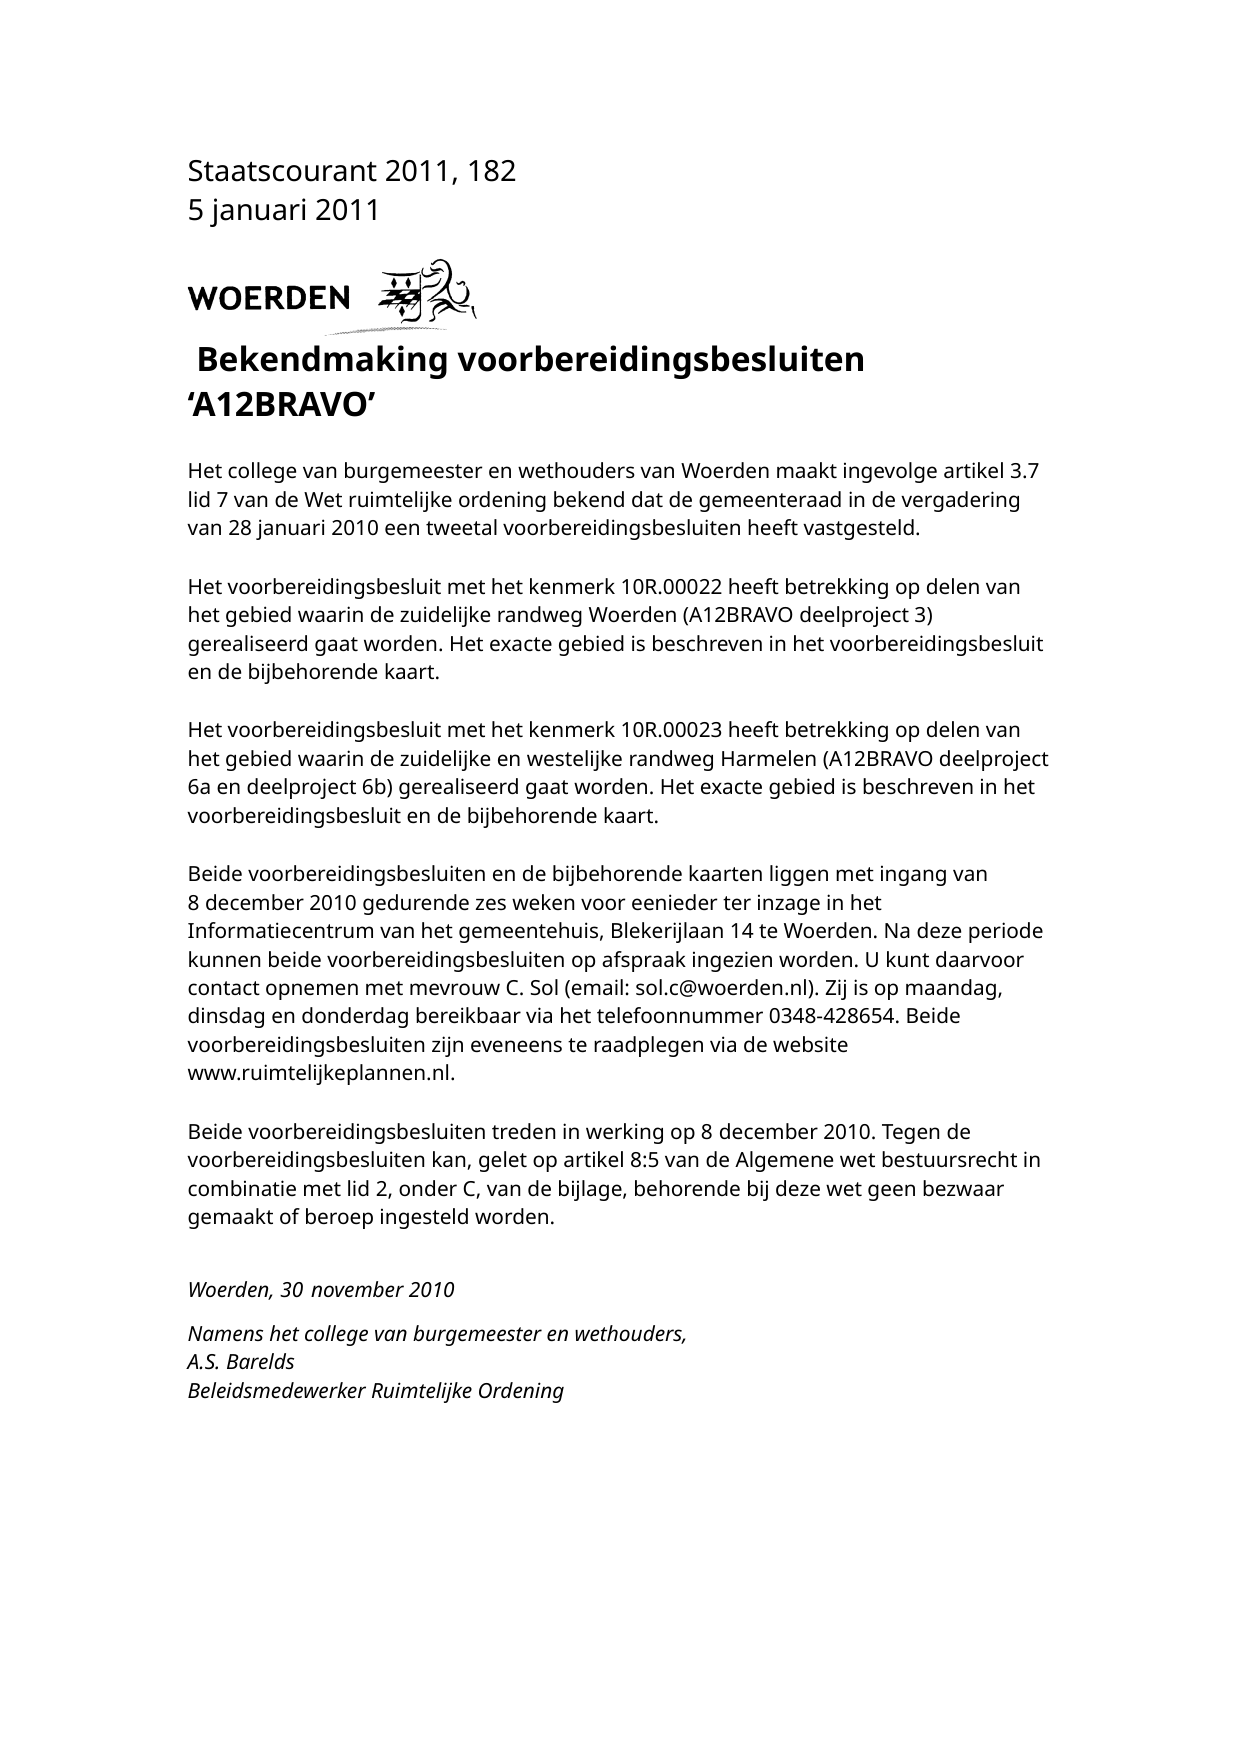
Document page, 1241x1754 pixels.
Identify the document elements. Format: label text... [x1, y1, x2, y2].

text Het college van burgemeester en wethouders van Woerden maakt ingevolge artikel 3.7 lid 7 van de Wet ruimtelijke ordening bekend dat de gemeenteraad in de vergadering van 28 januari 2010 een tweetal voorbereidingsbesluiten heeft vastgesteld. [187, 457, 1053, 542]
text Het voorbereidingsbesluit met het kenmerk 10R.00023 heeft betrekking op delen van het gebied waarin de zuidelijke en westelijke randweg Harmelen (A12BRAVO deelproject 6a en deelproject 6b) gerealiseerd gaat worden. Het exacte gebied is beschreven in het voorbereidingsbesluit en de bijbehorende kaart. [187, 716, 1053, 829]
text Beleidsmedewerker Ruimtelijke Ordening [187, 1376, 1053, 1404]
picture [187, 258, 477, 336]
text A.S. Barelds [187, 1347, 1053, 1376]
text Beide voorbereidingsbesluiten en de bijbehorende kaarten liggen met ingang van 8 december 2010 gedurende zes weken voor eenieder ter inzage in het Informatiecentrum van het gemeentehuis, Blekerijlaan 14 te Woerden. Na deze periode kunnen beide voorbereidingsbesluiten op afspraak ingezien worden. U kunt daarvoor contact opnemen met mevrouw C. Sol (email: sol.c@woerden.nl). Zij is op maandag, dinsdag en donderdag bereikbaar via het telefoonnummer 0348-428654. Beide voorbereidingsbesluiten zijn eveneens te raadplegen via de website www.ruimtelijkeplannen.nl. [187, 859, 1053, 1087]
text 5 januari 2011 [187, 190, 1053, 229]
text Staatscourant 2011, 182 [187, 150, 1053, 190]
text Beide voorbereidingsbesluiten treden in werking op 8 december 2010. Tegen de voorbereidingsbesluiten kan, gelet op artikel 8:5 van de Algemene wet bestuursrecht in combinatie met lid 2, onder C, van de bijlage, behorende bij deze wet geen bezwaar gemaakt of beroep ingesteld worden. [187, 1117, 1053, 1231]
text Woerden, 30 november 2010 [187, 1276, 1053, 1304]
subtitle Bekendmaking voorbereidingsbesluiten ‘A12BRAVO’ [187, 271, 1053, 427]
text Het voorbereidingsbesluit met het kenmerk 10R.00022 heeft betrekking op delen van het gebied waarin de zuidelijke randweg Woerden (A12BRAVO deelproject 3) gerealiseerd gaat worden. Het exacte gebied is beschreven in het voorbereidingsbesluit en de bijbehorende kaart. [187, 572, 1053, 686]
text Namens het college van burgemeester en wethouders, [187, 1319, 1053, 1347]
